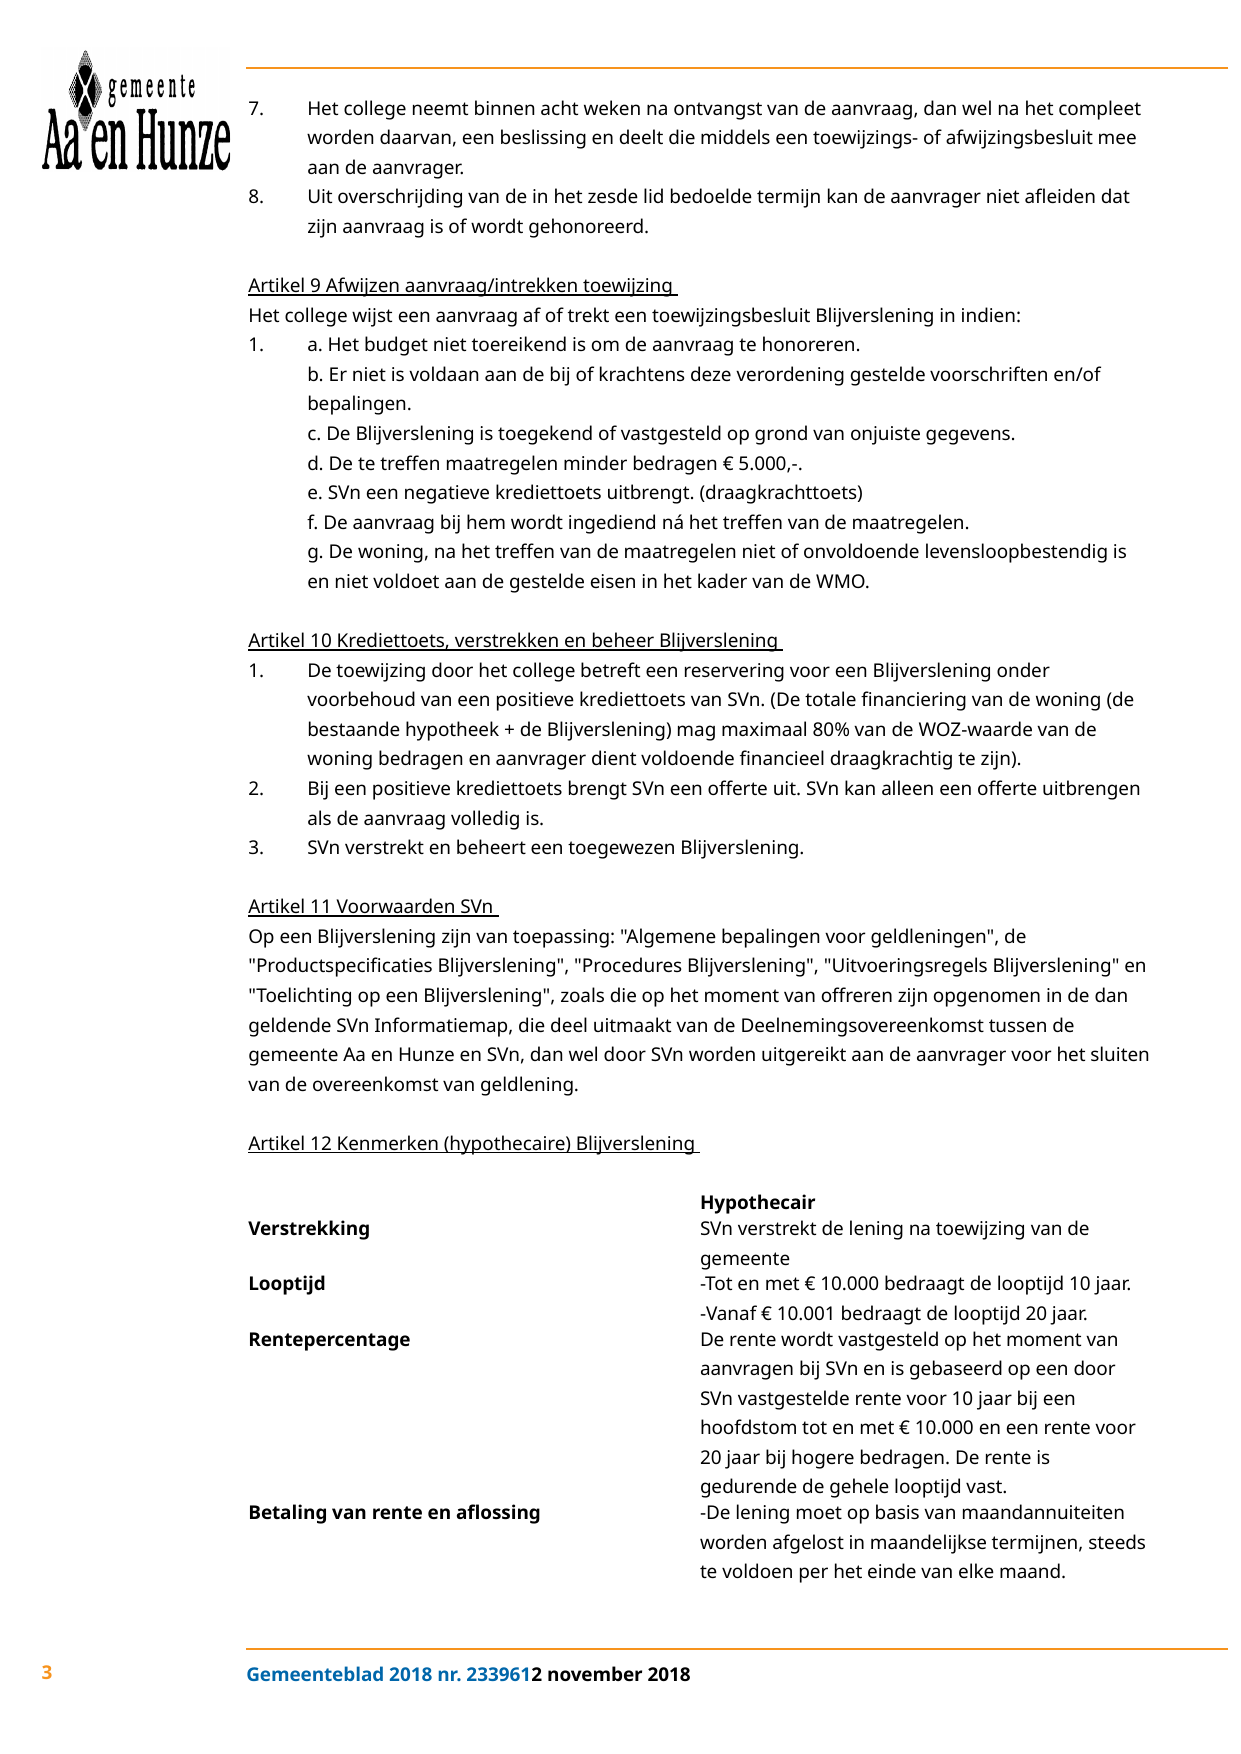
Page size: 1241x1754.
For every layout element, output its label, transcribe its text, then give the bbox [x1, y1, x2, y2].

table_header Hypothecair [700, 1190, 1152, 1215]
list Het college neemt binnen acht weken na ontvangst van de aanvraag, dan wel na het compleet worden daarvan, een beslissing en deelt die middels een toewijzings- of afwijzingsbesluit mee aan de aanvrager. [248, 95, 1152, 180]
text Het college wijst een aanvraag af of trekt een toewijzingsbesluit Blijverslening in indien: [248, 302, 1152, 328]
list Bij een positieve krediettoets brengt SVn een offerte uit. SVn kan alleen een offerte uitbrengen als de aanvraag volledig is. [248, 775, 1152, 831]
text Artikel 11 Voorwaarden SVn [248, 893, 1152, 919]
text Op een Blijverslening zijn van toepassing: "Algemene bepalingen voor geldleningen", de "Productspecificaties Blijverslening", "Procedures Blijverslening", "Uitvoeringsregels Blijverslening" en "Toelichting op een Blijverslening", zoals die op het moment van offreren zijn opgenomen in de dan geldende SVn Informatiemap, die deel uitmaakt van de Deelnemingsovereenkomst tussen de gemeente Aa en Hunze en SVn, dan wel door SVn worden uitgereikt aan de aanvrager voor het sluiten van de overeenkomst van geldlening. [248, 923, 1152, 1097]
list b. Er niet is voldaan aan de bij of krachtens deze verordening gestelde voorschriften en/of bepalingen. [248, 361, 1152, 416]
text Artikel 10 Krediettoets, verstrekken en beheer Blijverslening [248, 627, 1152, 653]
table_cell Verstrekking [248, 1215, 700, 1271]
table_cell -De lening moet op basis van maandannuiteiten worden afgelost in maandelijkse termijnen, steeds te voldoen per het einde van elke maand. [700, 1500, 1152, 1584]
table_cell Rentepercentage [248, 1326, 700, 1499]
list De toewijzing door het college betreft een reservering voor een Blijverslening onder voorbehoud van een positieve krediettoets van SVn. (De totale financiering van de woning (de bestaande hypotheek + de Blijverslening) mag maximaal 80% van de WOZ-waarde van de woning bedragen en aanvrager dient voldoende financieel draagkrachtig te zijn). [248, 657, 1152, 771]
list f. De aanvraag bij hem wordt ingediend ná het treffen van de maatregelen. [248, 509, 1152, 535]
table_cell Betaling van rente en aflossing [248, 1500, 700, 1584]
list e. SVn een negatieve krediettoets uitbrengt. (draagkrachttoets) [248, 479, 1152, 505]
picture [41, 47, 231, 172]
text Artikel 9 Afwijzen aanvraag/intrekken toewijzing [248, 272, 1152, 298]
list a. Het budget niet toereikend is om de aanvraag te honoreren. [248, 331, 1152, 357]
table_cell De rente wordt vastgesteld op het moment van aanvragen bij SVn en is gebaseerd op een door SVn vastgestelde rente voor 10 jaar bij een hoofdstom tot en met € 10.000 en een rente voor 20 jaar bij hogere bedragen. De rente is gedurende de gehele looptijd vast. [700, 1326, 1152, 1499]
list Uit overschrijding van de in het zesde lid bedoelde termijn kan de aanvrager niet afleiden dat zijn aanvraag is of wordt gehonoreerd. [248, 183, 1152, 239]
table_cell -Tot en met € 10.000 bedraagt de looptijd 10 jaar. -Vanaf € 10.001 bedraagt de looptijd 20 jaar. [700, 1271, 1152, 1326]
list c. De Blijverslening is toegekend of vastgesteld op grond van onjuiste gegevens. [248, 420, 1152, 446]
list SVn verstrekt en beheert een toegewezen Blijverslening. [248, 834, 1152, 860]
list d. De te treffen maatregelen minder bedragen € 5.000,-. [248, 450, 1152, 476]
table_cell Looptijd [248, 1271, 700, 1326]
list g. De woning, na het treffen van de maatregelen niet of onvoldoende levensloopbestendig is en niet voldoet aan de gestelde eisen in het kader van de WMO. [248, 538, 1152, 594]
table_header [248, 1190, 700, 1215]
table_cell SVn verstrekt de lening na toewijzing van de gemeente [700, 1215, 1152, 1271]
text Artikel 12 Kenmerken (hypothecaire) Blijverslening [248, 1130, 1152, 1156]
